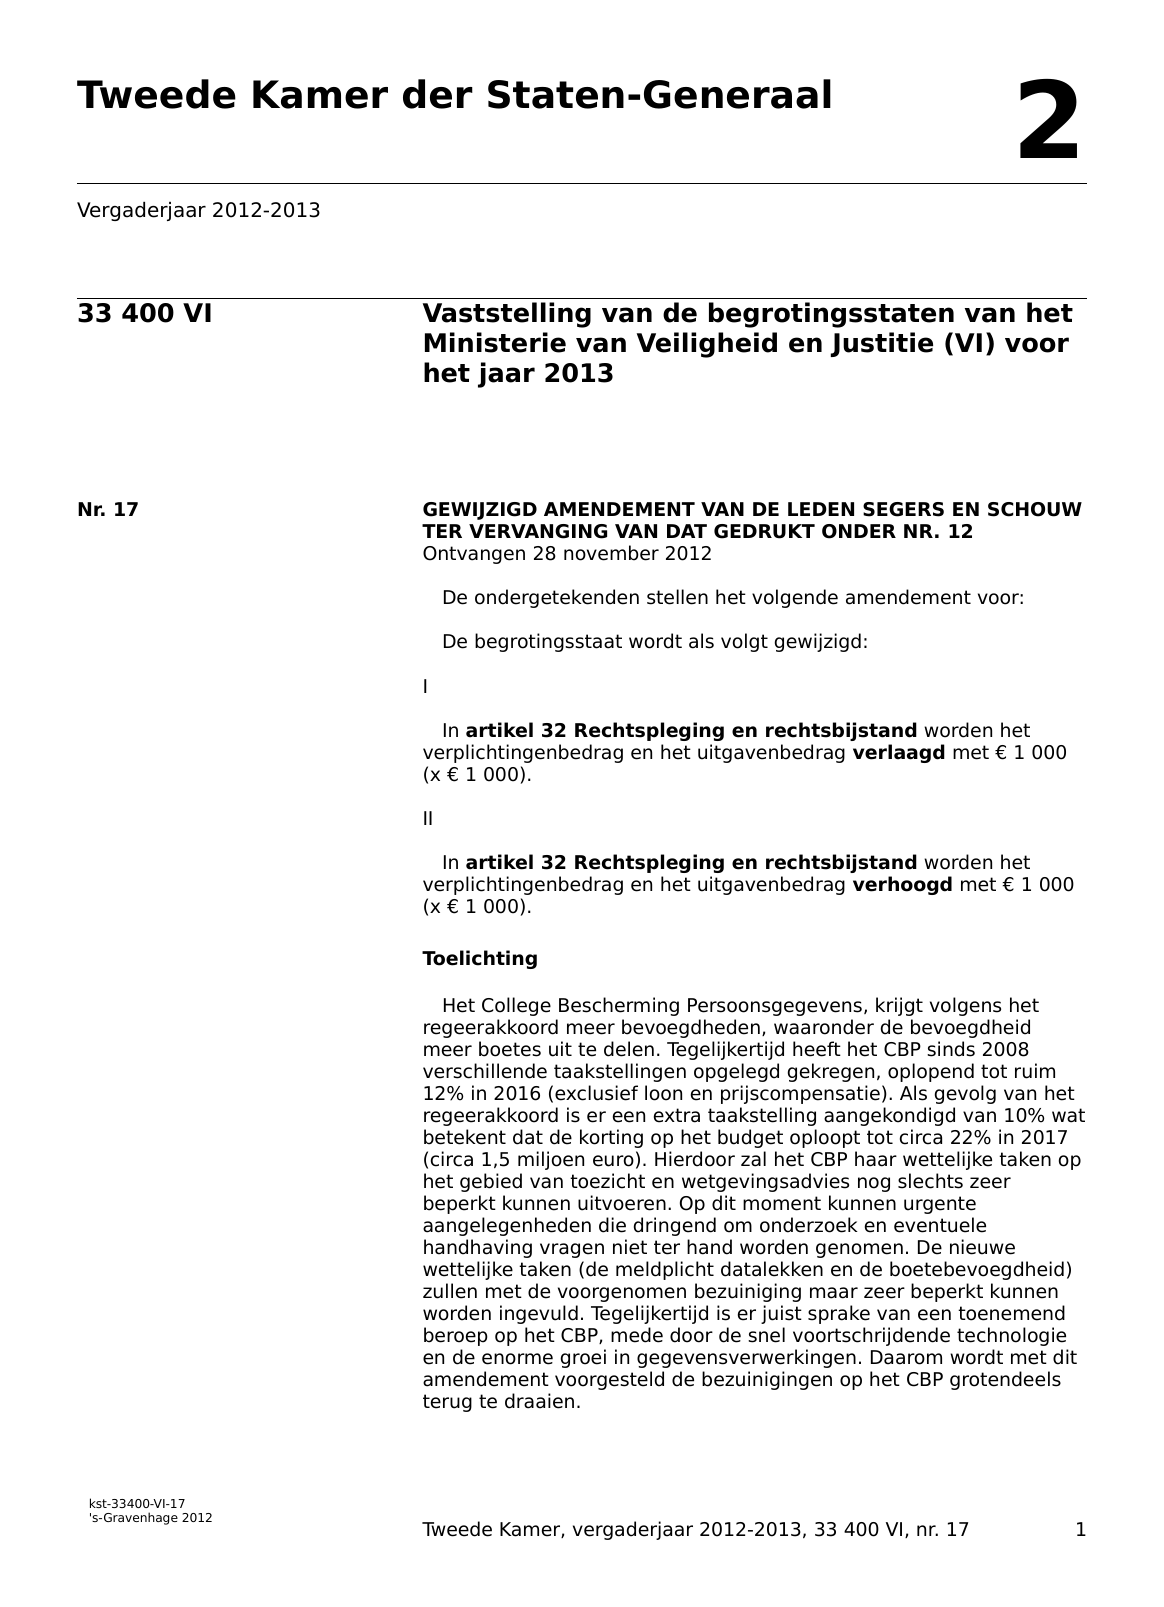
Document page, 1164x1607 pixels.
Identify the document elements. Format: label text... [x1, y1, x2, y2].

text De ondergetekenden stellen het volgende amendement voor: [422, 587, 1087, 609]
text I [422, 676, 1087, 697]
text II [422, 808, 1087, 830]
text Het College Bescherming Persoonsgegevens, krijgt volgens het regeerakkoord meer bevoegdheden, waaronder de bevoegdheid meer boetes uit te delen. Tegelijkertijd heeft het CBP sinds 2008 verschillende taakstellingen opgelegd gekregen, oplopend tot ruim 12% in 2016 (exclusief loon en prijscompensatie). Als gevolg van het regeerakkoord is er een extra taakstelling aangekondigd van 10% wat betekent dat de korting op het budget oploopt tot circa 22% in 2017 (circa 1,5 miljoen euro). Hierdoor zal het CBP haar wettelijke taken op het gebied van toezicht en wetgevingsadvies nog slechts zeer beperkt kunnen uitvoeren. Op dit moment kunnen urgente aangelegenheden die dringend om onderzoek en eventuele handhaving vragen niet ter hand worden genomen. De nieuwe wettelijke taken (de meldplicht datalekken en de boetebevoegdheid) zullen met de voorgenomen bezuiniging maar zeer beperkt kunnen worden ingevuld. Tegelijkertijd is er juist sprake van een toenemend beroep op het CBP, mede door de snel voortschrijdende technologie en de enorme groei in gegevensverwerkingen. Daarom wordt met dit amendement voorgesteld de bezuinigingen op het CBP grotendeels terug te draaien. [422, 995, 1087, 1412]
text kst-33400-VI-17 [88, 1497, 323, 1511]
table_header Tweede Kamer der Staten-Generaal [77, 59, 886, 183]
subtitle Nr. 17 GEWIJZIGD AMENDEMENT VAN DE LEDEN SEGERS EN SCHOUW TER VERVANGING VAN DAT GEDRUKT ONDER NR. 12 [77, 499, 1087, 543]
table_cell Vergaderjaar 2012-2013 [77, 184, 1087, 298]
text In artikel 32 Rechtspleging en rechtsbijstand worden het verplichtingenbedrag en het uitgavenbedrag verhoogd met € 1 000 (x € 1 000). [422, 852, 1087, 918]
text De begrotingsstaat wordt als volgt gewijzigd: [422, 631, 1087, 653]
text In artikel 32 Rechtspleging en rechtsbijstand worden het verplichtingenbedrag en het uitgavenbedrag verlaagd met € 1 000 (x € 1 000). [422, 720, 1087, 786]
text Ontvangen 28 november 2012 [422, 543, 1087, 565]
subtitle 33 400 VI Vaststelling van de begrotingsstaten van het Ministerie van Veiligheid en Justitie (VI) voor het jaar 2013 [77, 299, 1087, 388]
subtitle Toelichting [422, 948, 1087, 970]
table_header 2 [886, 59, 1087, 183]
text 's-Gravenhage 2012 [88, 1511, 323, 1525]
